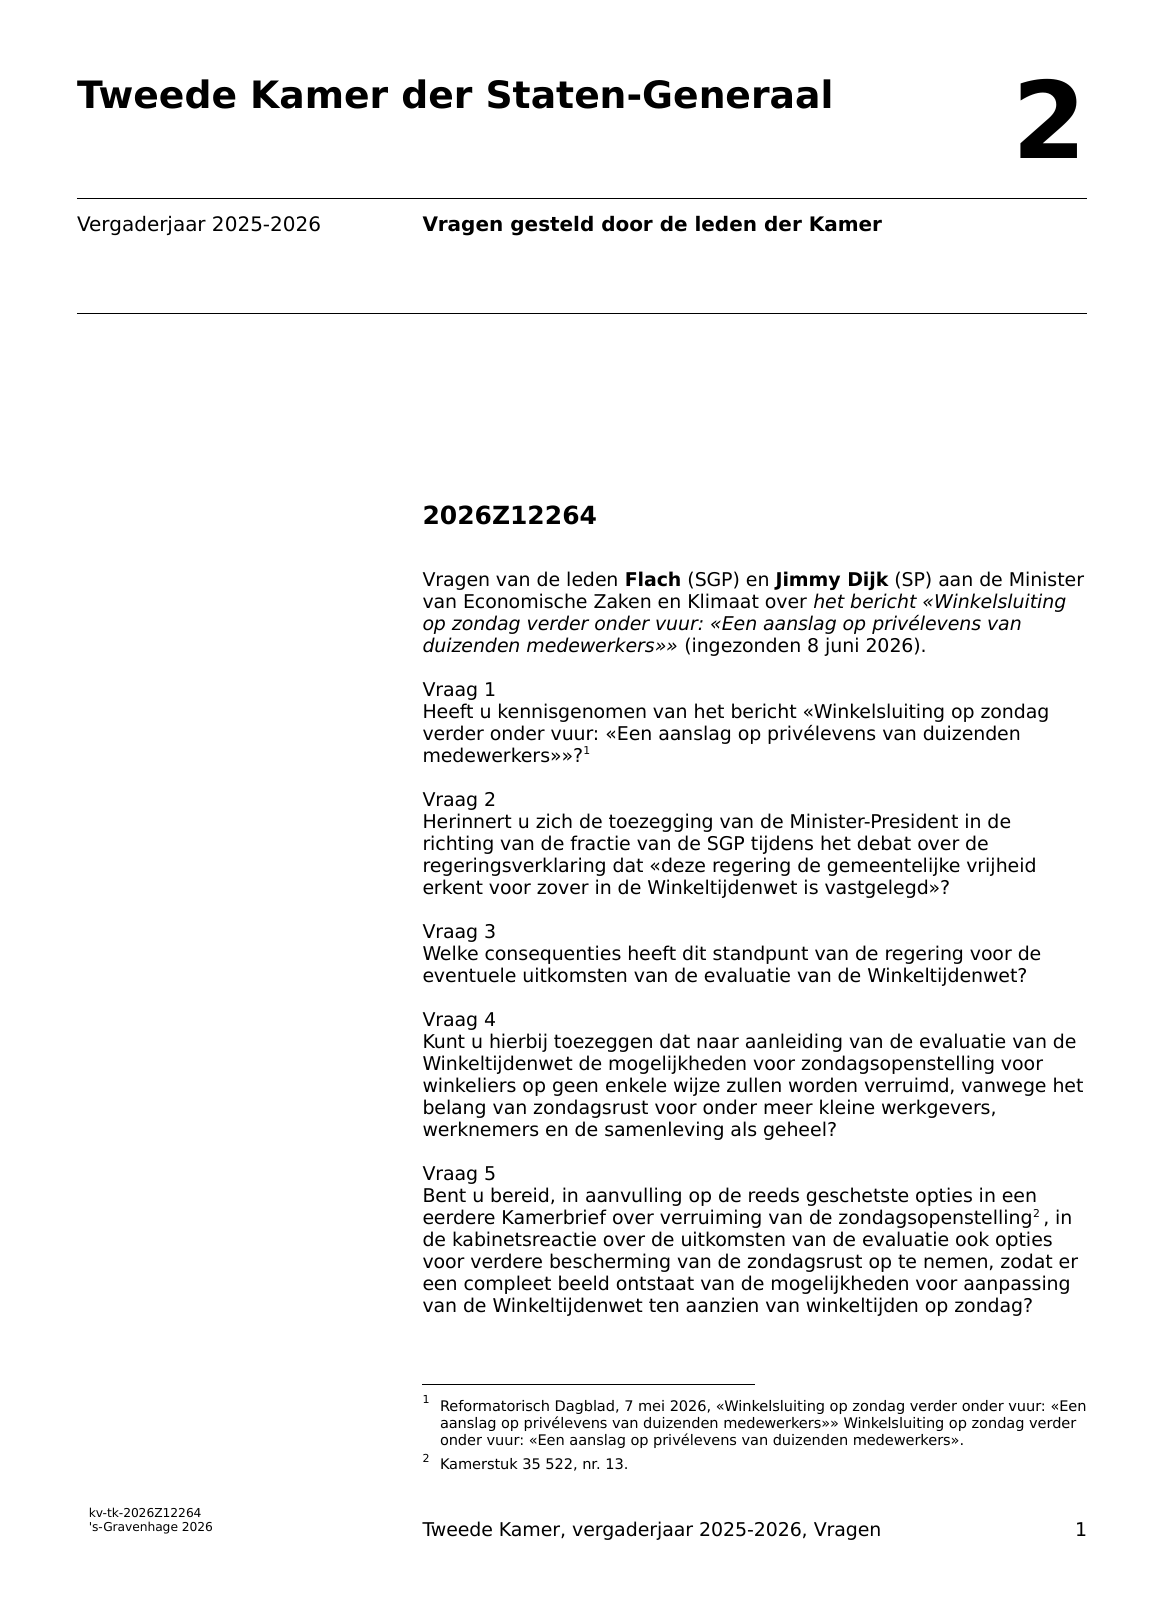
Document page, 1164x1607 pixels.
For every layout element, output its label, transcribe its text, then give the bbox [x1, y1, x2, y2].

text Heeft u kennisgenomen van het bericht «Winkelsluiting op zondag verder onder vuur: «Een aanslag op privélevens van duizenden medewerkers»»? [422, 701, 1087, 767]
text Vraag 4 [422, 1009, 1087, 1031]
table_cell Vergaderjaar 2025-2026 [77, 199, 422, 313]
text Bent u bereid, in aanvulling op de reeds geschetste opties in een eerdere Kamerbrief over verruiming van de zondagsopenstelling, in de kabinetsreactie over de uitkomsten van de evaluatie ook opties voor verdere bescherming van de zondagsrust op te nemen, zodat er een compleet beeld ontstaat van de mogelijkheden voor aanpassing van de Winkeltijdenwet ten aanzien van winkeltijden op zondag? [422, 1185, 1087, 1317]
table_header 2 [886, 59, 1087, 198]
table_cell Vragen gesteld door de leden der Kamer [422, 199, 1087, 313]
text Vraag 3 [422, 921, 1087, 943]
text 's-Gravenhage 2026 [88, 1520, 323, 1534]
text Herinnert u zich de toezegging van de Minister-President in de richting van de fractie van de SGP tijdens het debat over de regeringsverklaring dat «deze regering de gemeentelijke vrijheid erkent voor zover in de Winkeltijdenwet is vastgelegd»? [422, 811, 1087, 899]
text Kunt u hierbij toezeggen dat naar aanleiding van de evaluatie van de Winkeltijdenwet de mogelijkheden voor zondagsopenstelling voor winkeliers op geen enkele wijze zullen worden verruimd, vanwege het belang van zondagsrust voor onder meer kleine werkgevers, werknemers en de samenleving als geheel? [422, 1031, 1087, 1141]
text Vragen van de leden Flach (SGP) en Jimmy Dijk (SP) aan de Minister van Economische Zaken en Klimaat over het bericht «Winkelsluiting op zondag verder onder vuur: «Een aanslag op privélevens van duizenden medewerkers»» (ingezonden 8 juni 2026). [422, 569, 1087, 657]
text Welke consequenties heeft dit standpunt van de regering voor de eventuele uitkomsten van de evaluatie van de Winkeltijdenwet? [422, 943, 1087, 987]
text Vraag 5 [422, 1163, 1087, 1185]
text Kamerstuk 35 522, nr. 13. [422, 1452, 1087, 1474]
text Reformatorisch Dagblad, 7 mei 2026, «Winkelsluiting op zondag verder onder vuur: «Een aanslag op privélevens van duizenden medewerkers»» Winkelsluiting op zondag verder onder vuur: «Een aanslag op privélevens van duizenden medewerkers». [422, 1393, 1087, 1449]
text Vraag 1 [422, 679, 1087, 701]
text kv-tk-2026Z12264 [88, 1506, 323, 1520]
text Vraag 2 [422, 789, 1087, 811]
table_header Tweede Kamer der Staten-Generaal [77, 59, 886, 198]
text 2026Z12264 [422, 501, 1087, 531]
